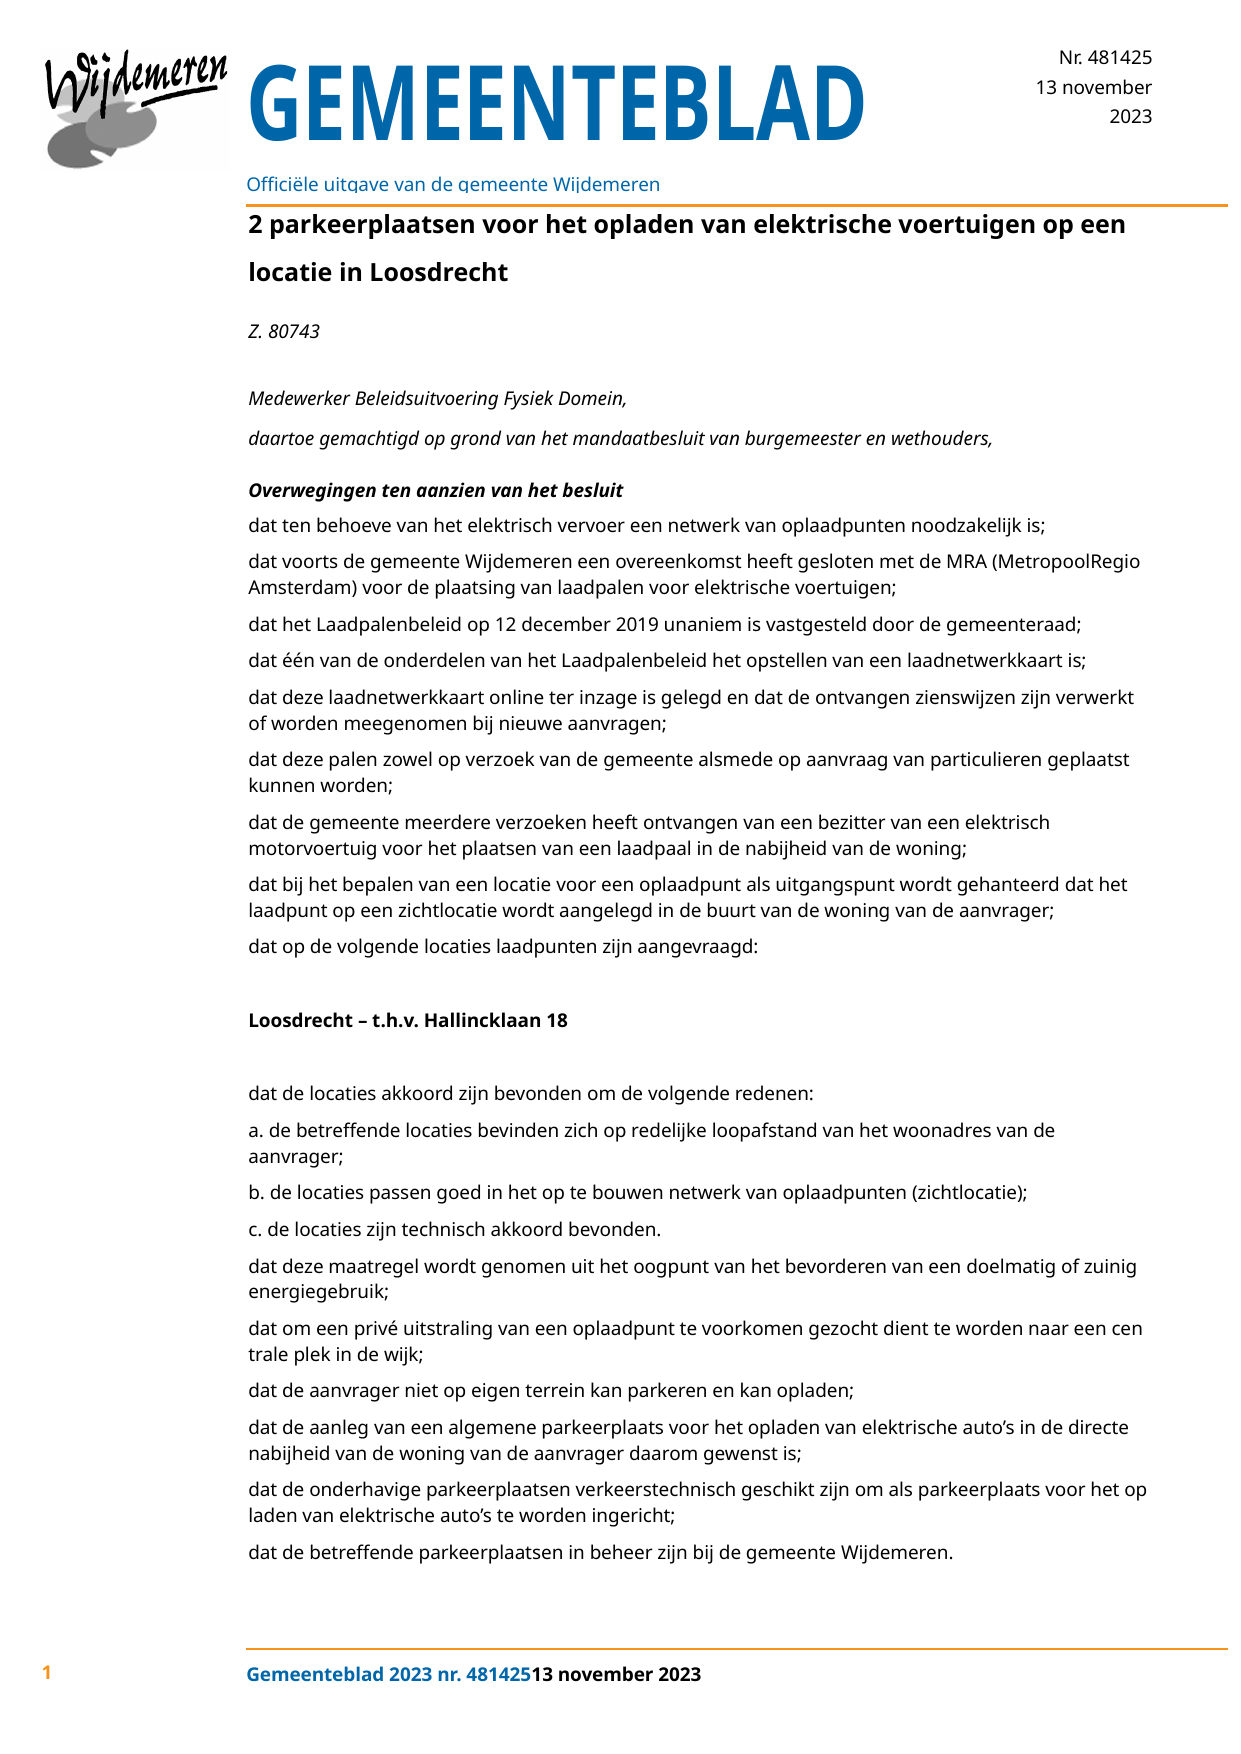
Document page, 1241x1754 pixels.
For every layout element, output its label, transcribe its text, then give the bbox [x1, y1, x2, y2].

text dat deze maatregel wordt genomen uit het oogpunt van het bevorderen van een doelmatig of zuinig energiegebruik; [248, 1253, 1152, 1304]
text dat ten behoeve van het elektrisch vervoer een netwerk van oplaadpunten noodzakelijk is; [248, 512, 1152, 537]
text dat voorts de gemeente Wijdemeren een overeenkomst heeft gesloten met de MRA (MetropoolRegio Amsterdam) voor de plaatsing van laadpalen voor elektrische voertuigen; [248, 548, 1152, 600]
text dat bij het bepalen van een locatie voor een oplaadpunt als uitgangspunt wordt gehanteerd dat het laadpunt op een zichtlocatie wordt aangelegd in de buurt van de woning van de aanvrager; [248, 871, 1152, 923]
text dat de betreffende parkeerplaatsen in beheer zijn bij de gemeente Wijdemeren. [248, 1539, 1152, 1565]
text dat deze laadnetwerkkaart online ter inzage is gelegd en dat de ontvangen zienswijzen zijn verwerkt of worden meegenomen bij nieuwe aanvragen; [248, 684, 1152, 736]
text c. de locaties zijn technisch akkoord bevonden. [248, 1216, 1152, 1242]
text daartoe gemachtigd op grond van het mandaatbesluit van burgemeester en wethouders, [248, 425, 1152, 451]
text Medewerker Beleidsuitvoering Fysiek Domein, [248, 386, 1152, 411]
text a. de betreffende locaties bevinden zich op redelijke loopafstand van het woonadres van de aanvrager; [248, 1117, 1152, 1168]
text dat de aanvrager niet op eigen terrein kan parkeren en kan opladen; [248, 1378, 1152, 1403]
text dat om een privé uitstraling van een oplaadpunt te voorkomen gezocht dient te worden naar een cen trale plek in de wijk; [248, 1315, 1152, 1367]
text Z. 80743 [248, 318, 1152, 344]
picture [41, 47, 231, 172]
text Overwegingen ten aanzien van het besluit [248, 478, 1152, 503]
text 2 parkeerplaatsen voor het opladen van elektrische voertuigen op een locatie in Loosdrecht [248, 207, 1152, 288]
text dat de onderhavige parkeerplaatsen verkeerstechnisch geschikt zijn om als parkeerplaats voor het op laden van elektrische auto’s te worden ingericht; [248, 1477, 1152, 1528]
text dat de locaties akkoord zijn bevonden om de volgende redenen: [248, 1080, 1152, 1106]
text dat één van de onderdelen van het Laadpalenbeleid het opstellen van een laadnetwerkkaart is; [248, 647, 1152, 673]
text dat deze palen zowel op verzoek van de gemeente alsmede op aanvraag van particulieren geplaatst kunnen worden; [248, 747, 1152, 798]
text dat de aanleg van een algemene parkeerplaats voor het opladen van elektrische auto’s in de directe nabijheid van de woning van de aanvrager daarom gewenst is; [248, 1414, 1152, 1466]
text dat de gemeente meerdere verzoeken heeft ontvangen van een bezitter van een elektrisch motorvoertuig voor het plaatsen van een laadpaal in de nabijheid van de woning; [248, 809, 1152, 860]
text dat het Laadpalenbeleid op 12 december 2019 unaniem is vastgesteld door de gemeenteraad; [248, 611, 1152, 637]
text dat op de volgende locaties laadpunten zijn aangevraagd: [248, 934, 1152, 959]
text Loosdrecht – t.h.v. Hallincklaan 18 [248, 1007, 1152, 1033]
text b. de locaties passen goed in het op te bouwen netwerk van oplaadpunten (zichtlocatie); [248, 1179, 1152, 1205]
